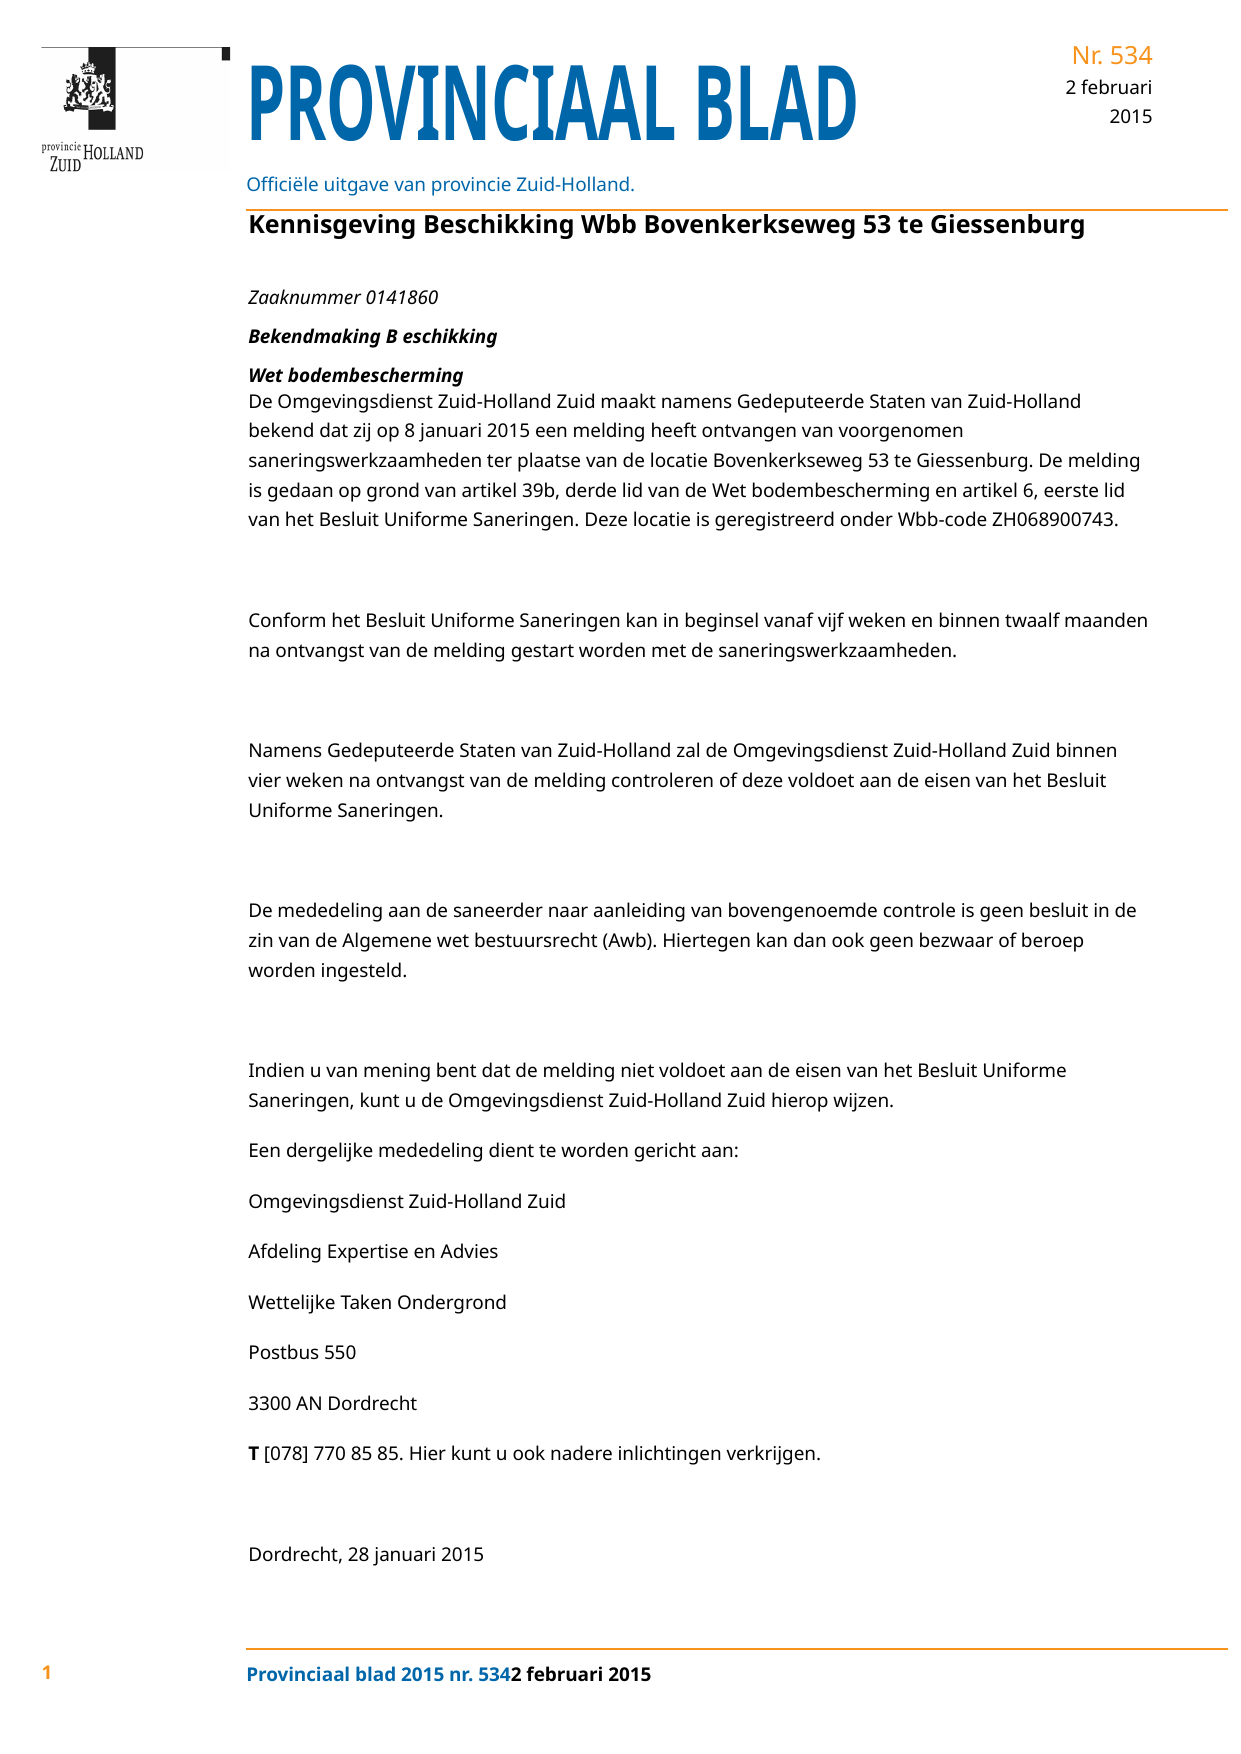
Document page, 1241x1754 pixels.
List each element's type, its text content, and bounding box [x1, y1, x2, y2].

text Namens Gedeputeerde Staten van Zuid-Holland zal de Omgevingsdienst Zuid-Holland Zuid binnen vier weken na ontvangst van de melding controleren of deze voldoet aan de eisen van het Besluit Uniforme Saneringen. [248, 738, 1152, 823]
text Zaaknummer 0141860 [248, 284, 1152, 309]
text Indien u van mening bent dat de melding niet voldoet aan de eisen van het Besluit Uniforme Saneringen, kunt u de Omgevingsdienst Zuid-Holland Zuid hierop wijzen. [248, 1058, 1152, 1113]
text Postbus 550 [248, 1339, 1152, 1365]
text Wettelijke Taken Ondergrond [248, 1289, 1152, 1315]
text 3300 AN Dordrecht [248, 1390, 1152, 1416]
text Dordrecht, 28 januari 2015 [248, 1541, 1152, 1567]
text Bekendmaking B eschikking [248, 323, 1152, 349]
text Afdeling Expertise en Advies [248, 1238, 1152, 1264]
text Conform het Besluit Uniforme Saneringen kan in beginsel vanaf vijf weken en binnen twaalf maanden na ontvangst van de melding gestart worden met de saneringswerkzaamheden. [248, 607, 1152, 663]
text Kennisgeving Beschikking Wbb Bovenkerkseweg 53 te Giessenburg [248, 211, 1152, 241]
text Een dergelijke mededeling dient te worden gericht aan: [248, 1138, 1152, 1163]
picture [41, 47, 231, 172]
text De Omgevingsdienst Zuid-Holland Zuid maakt namens Gedeputeerde Staten van Zuid-Holland bekend dat zij op 8 januari 2015 een melding heeft ontvangen van voorgenomen saneringswerkzaamheden ter plaatse van de locatie Bovenkerkseweg 53 te Giessenburg. De melding is gedaan op grond van artikel 39b, derde lid van de Wet bodembescherming en artikel 6, eerste lid van het Besluit Uniforme Saneringen. Deze locatie is geregistreerd onder Wbb-code ZH068900743. [248, 388, 1152, 532]
text De mededeling aan de saneerder naar aanleiding van bovengenoemde controle is geen besluit in de zin van de Algemene wet bestuursrecht (Awb). Hiertegen kan dan ook geen bezwaar of beroep worden ingesteld. [248, 898, 1152, 983]
text T [078] 770 85 85. Hier kunt u ook nadere inlichtingen verkrijgen. [248, 1440, 1152, 1466]
text Omgevingsdienst Zuid-Holland Zuid [248, 1188, 1152, 1214]
text Wet bodembescherming [248, 362, 1152, 388]
